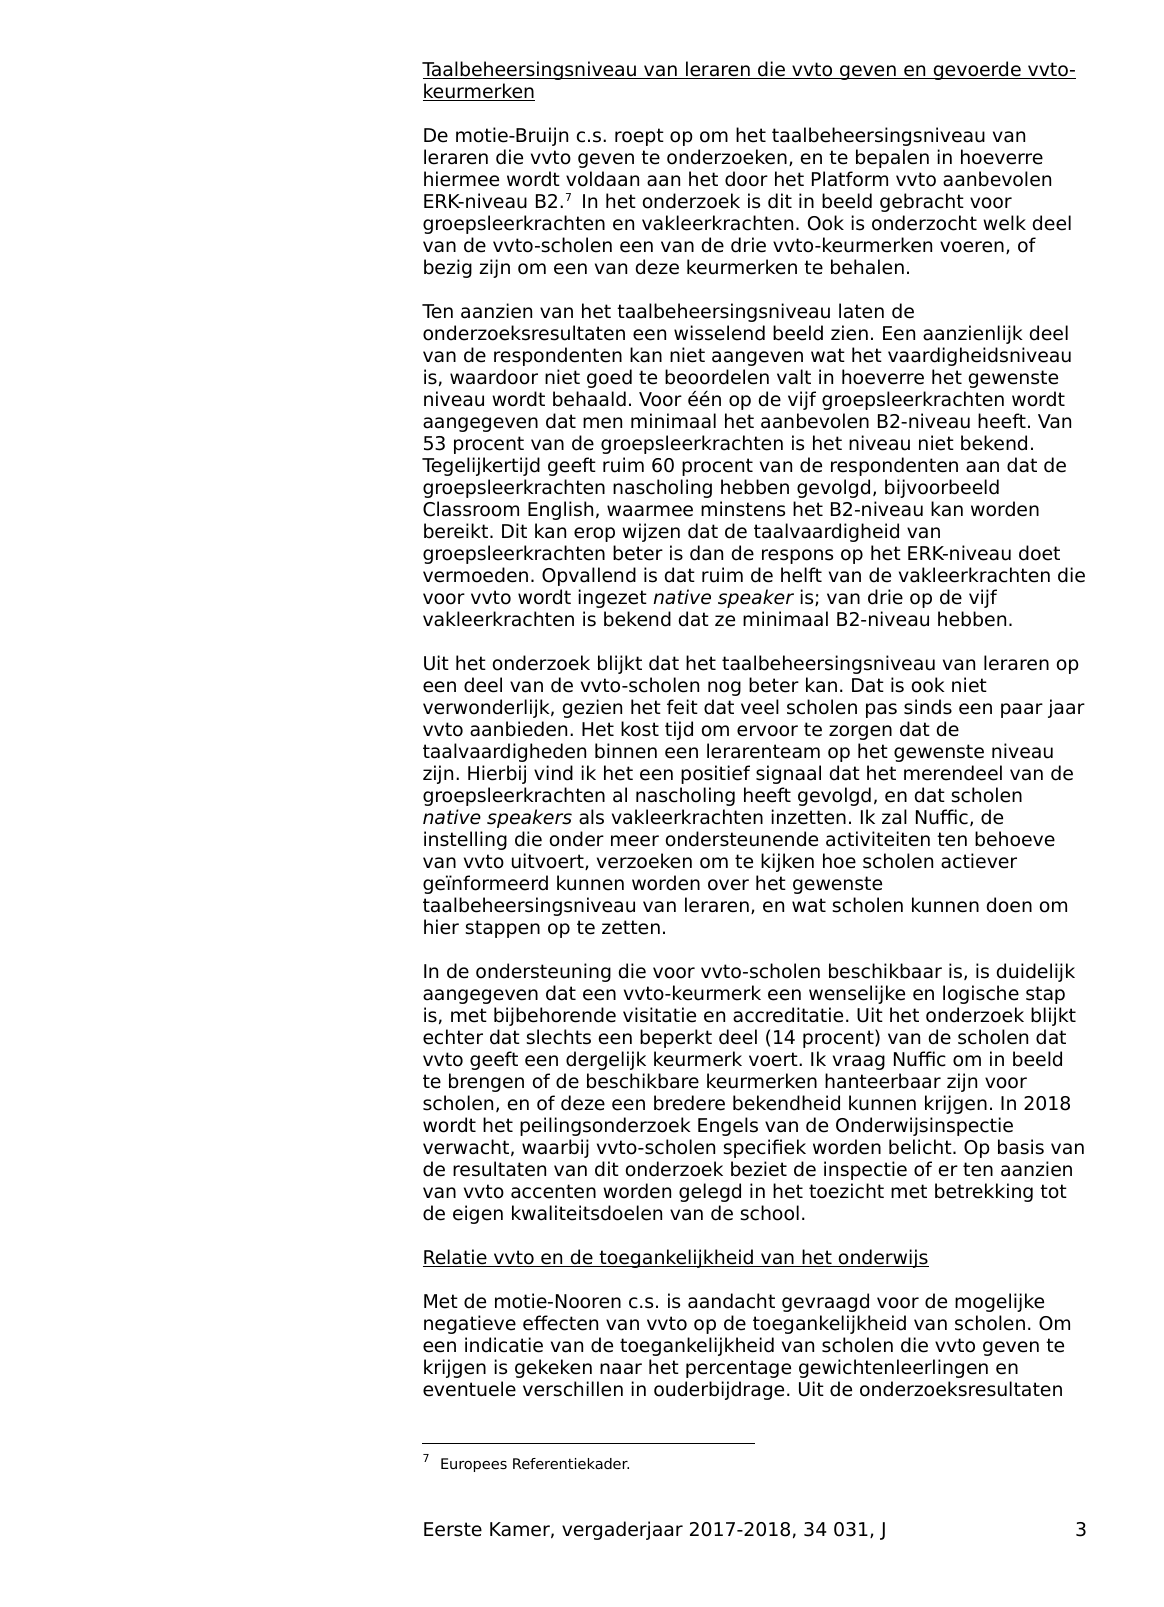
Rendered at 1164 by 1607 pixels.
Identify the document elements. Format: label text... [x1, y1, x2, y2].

text Uit het onderzoek blijkt dat het taalbeheersingsniveau van leraren op een deel van de vvto-scholen nog beter kan. Dat is ook niet verwonderlijk, gezien het feit dat veel scholen pas sinds een paar jaar vvto aanbieden. Het kost tijd om ervoor te zorgen dat de taalvaardigheden binnen een lerarenteam op het gewenste niveau zijn. Hierbij vind ik het een positief signaal dat het merendeel van de groepsleerkrachten al nascholing heeft gevolgd, en dat scholen native speakers als vakleerkrachten inzetten. Ik zal Nuffic, de instelling die onder meer ondersteunende activiteiten ten behoeve van vvto uitvoert, verzoeken om te kijken hoe scholen actiever geïnformeerd kunnen worden over het gewenste taalbeheersingsniveau van leraren, en wat scholen kunnen doen om hier stappen op te zetten. [422, 653, 1087, 939]
text In de ondersteuning die voor vvto-scholen beschikbaar is, is duidelijk aangegeven dat een vvto-keurmerk een wenselijke en logische stap is, met bijbehorende visitatie en accreditatie. Uit het onderzoek blijkt echter dat slechts een beperkt deel (14 procent) van de scholen dat vvto geeft een dergelijk keurmerk voert. Ik vraag Nuffic om in beeld te brengen of de beschikbare keurmerken hanteerbaar zijn voor scholen, en of deze een bredere bekendheid kunnen krijgen. In 2018 wordt het peilingsonderzoek Engels van de Onderwijsinspectie verwacht, waarbij vvto-scholen specifiek worden belicht. Op basis van de resultaten van dit onderzoek beziet de inspectie of er ten aanzien van vvto accenten worden gelegd in het toezicht met betrekking tot de eigen kwaliteitsdoelen van de school. [422, 961, 1087, 1225]
text Met de motie-Nooren c.s. is aandacht gevraagd voor de mogelijke negatieve effecten van vvto op de toegankelijkheid van scholen. Om een indicatie van de toegankelijkheid van scholen die vvto geven te krijgen is gekeken naar het percentage gewichtenleerlingen en eventuele verschillen in ouderbijdrage. Uit de onderzoeksresultaten [422, 1291, 1087, 1401]
subtitle Taalbeheersingsniveau van leraren die vvto geven en gevoerde vvto-keurmerken [422, 59, 1087, 103]
subtitle Relatie vvto en de toegankelijkheid van het onderwijs [422, 1247, 1087, 1269]
text De motie-Bruijn c.s. roept op om het taalbeheersingsniveau van leraren die vvto geven te onderzoeken, en te bepalen in hoeverre hiermee wordt voldaan aan het door het Platform vvto aanbevolen ERK-niveau B2. In het onderzoek is dit in beeld gebracht voor groepsleerkrachten en vakleerkrachten. Ook is onderzocht welk deel van de vvto-scholen een van de drie vvto-keurmerken voeren, of bezig zijn om een van deze keurmerken te behalen. [422, 125, 1087, 279]
text Ten aanzien van het taalbeheersingsniveau laten de onderzoeksresultaten een wisselend beeld zien. Een aanzienlijk deel van de respondenten kan niet aangeven wat het vaardigheidsniveau is, waardoor niet goed te beoordelen valt in hoeverre het gewenste niveau wordt behaald. Voor één op de vijf groepsleerkrachten wordt aangegeven dat men minimaal het aanbevolen B2-niveau heeft. Van 53 procent van de groepsleerkrachten is het niveau niet bekend. Tegelijkertijd geeft ruim 60 procent van de respondenten aan dat de groepsleerkrachten nascholing hebben gevolgd, bijvoorbeeld Classroom English, waarmee minstens het B2-niveau kan worden bereikt. Dit kan erop wijzen dat de taalvaardigheid van groepsleerkrachten beter is dan de respons op het ERK-niveau doet vermoeden. Opvallend is dat ruim de helft van de vakleerkrachten die voor vvto wordt ingezet native speaker is; van drie op de vijf vakleerkrachten is bekend dat ze minimaal B2-niveau hebben. [422, 301, 1087, 631]
text Europees Referentiekader. [422, 1452, 1087, 1474]
